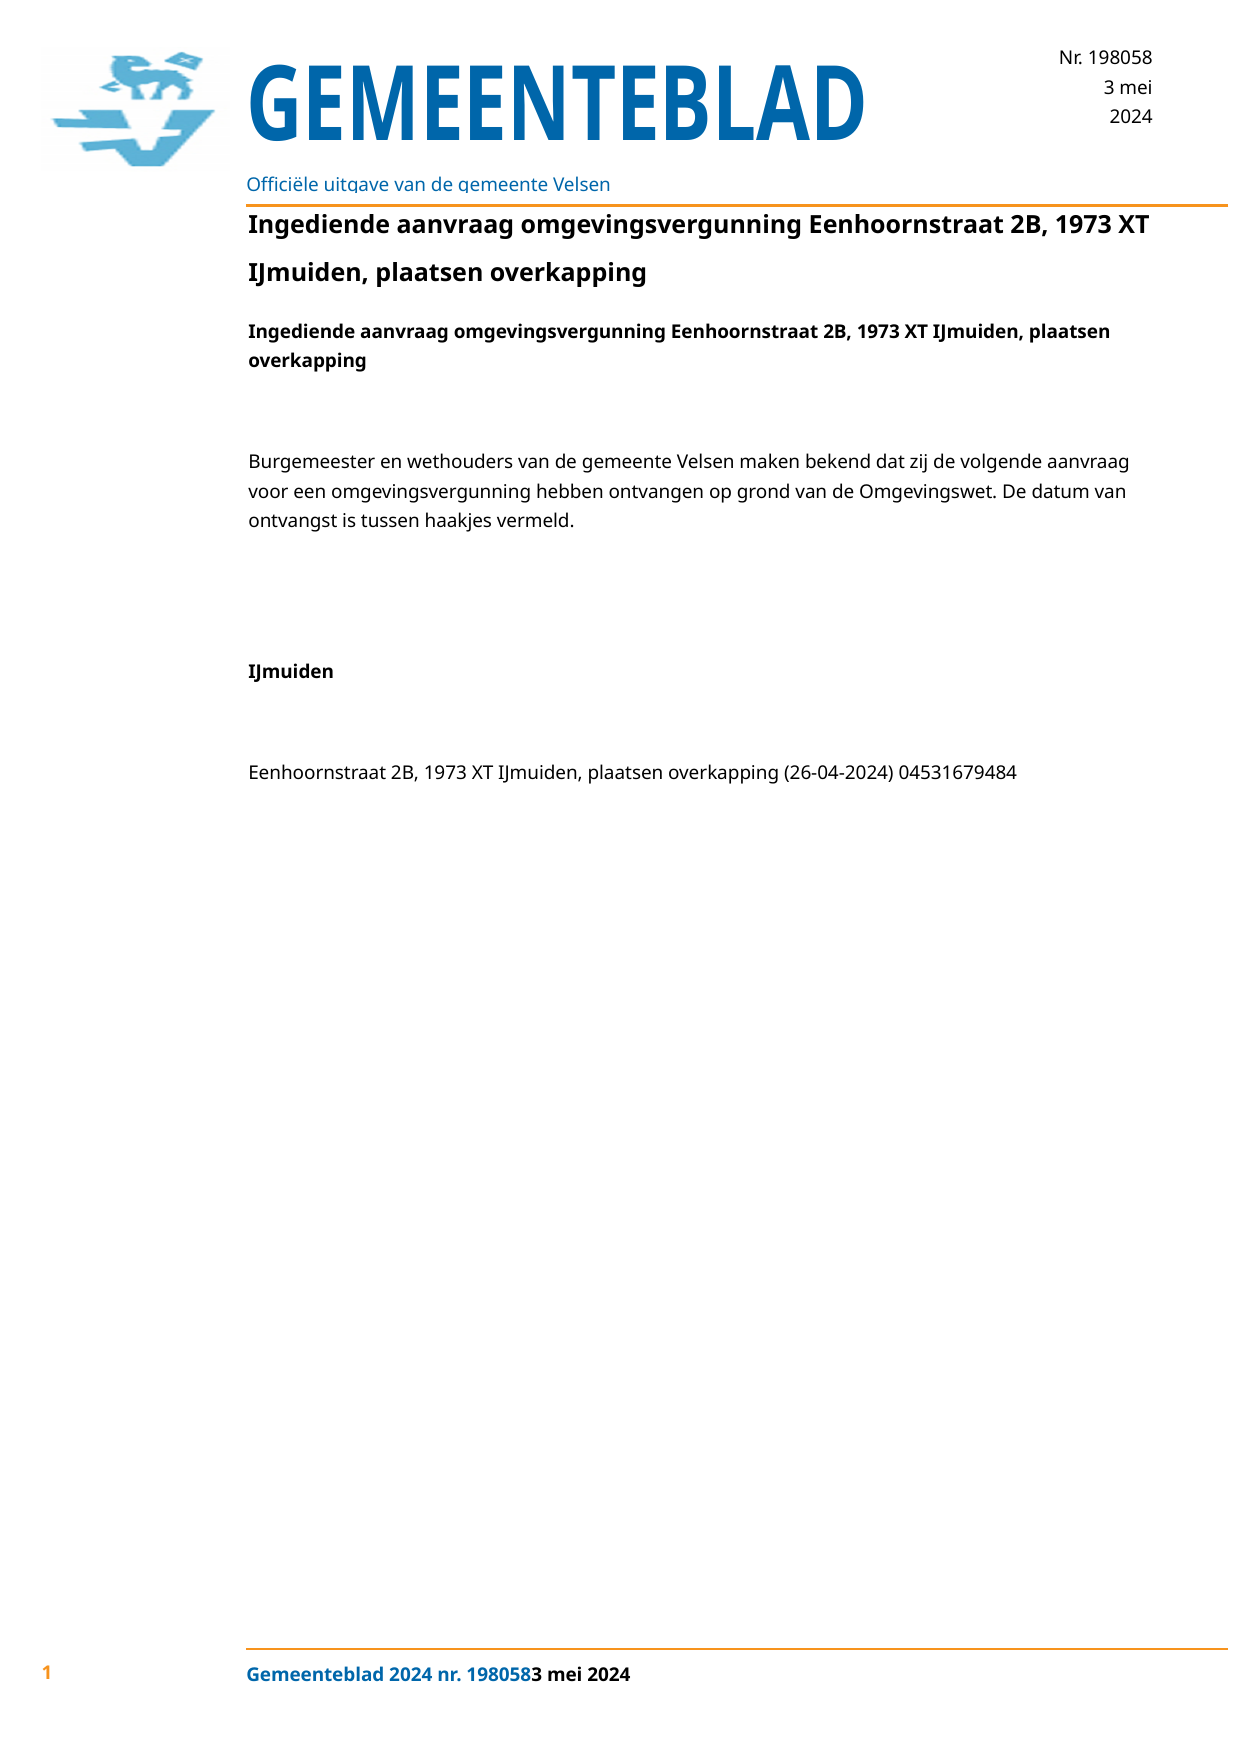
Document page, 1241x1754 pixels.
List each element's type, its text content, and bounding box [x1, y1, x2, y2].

text Ingediende aanvraag omgevingsvergunning Eenhoornstraat 2B, 1973 XT IJmuiden, plaatsen overkapping [248, 207, 1152, 288]
text IJmuiden [248, 659, 1152, 684]
picture [41, 47, 231, 172]
text Eenhoornstraat 2B, 1973 XT IJmuiden, plaatsen overkapping (26-04-2024) 04531679484 [248, 759, 1152, 785]
text Burgemeester en wethouders van de gemeente Velsen maken bekend dat zij de volgende aanvraag voor een omgevingsvergunning hebben ontvangen op grond van de Omgevingswet. De datum van ontvangst is tussen haakjes vermeld. [248, 448, 1152, 533]
text Ingediende aanvraag omgevingsvergunning Eenhoornstraat 2B, 1973 XT IJmuiden, plaatsen overkapping [248, 318, 1152, 373]
